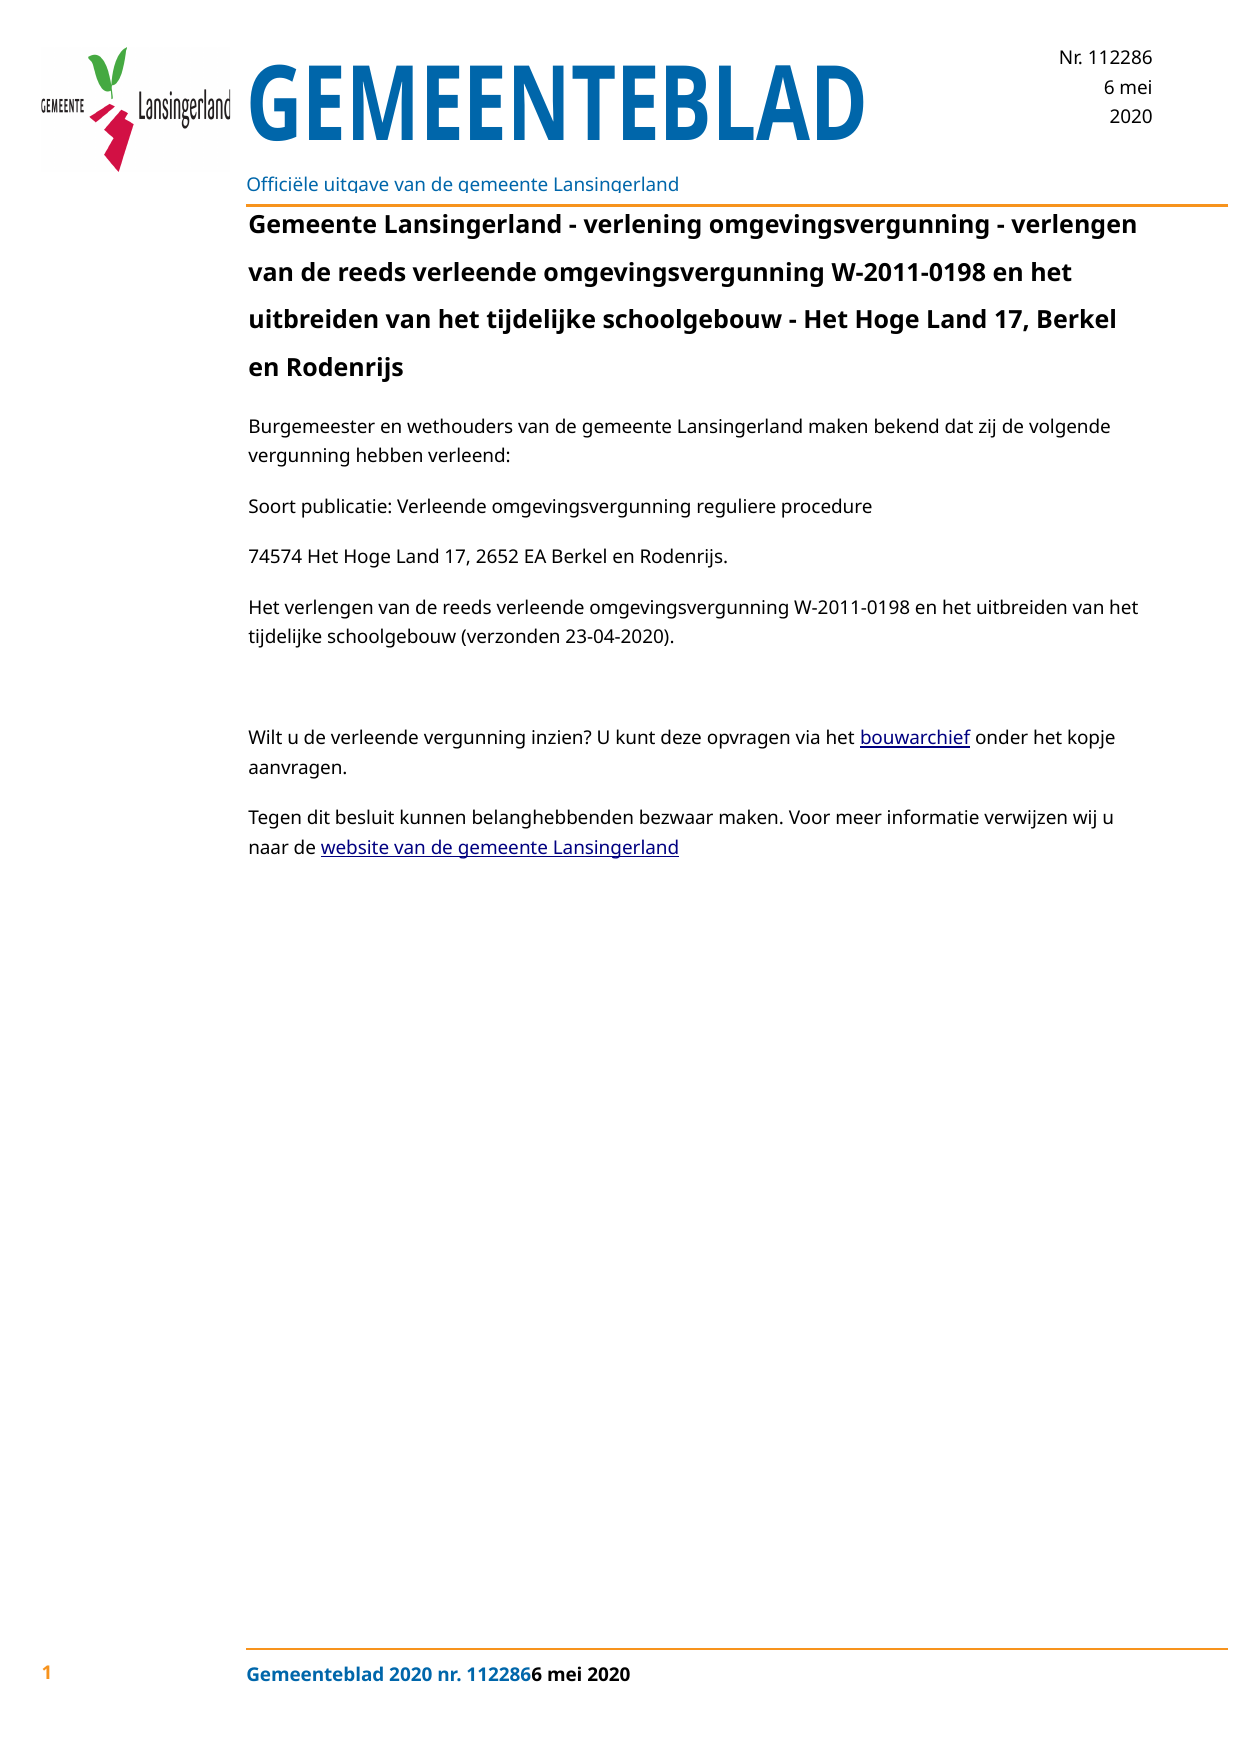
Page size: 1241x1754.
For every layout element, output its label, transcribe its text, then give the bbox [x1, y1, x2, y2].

text Burgemeester en wethouders van de gemeente Lansingerland maken bekend dat zij de volgende vergunning hebben verleend: [248, 413, 1152, 468]
text Tegen dit besluit kunnen belanghebbenden bezwaar maken. Voor meer informatie verwijzen wij u naar de website van de gemeente Lansingerland [248, 804, 1152, 860]
text Gemeente Lansingerland - verlening omgevingsvergunning - verlengen van de reeds verleende omgevingsvergunning W-2011-0198 en het uitbreiden van het tijdelijke schoolgebouw - Het Hoge Land 17, Berkel en Rodenrijs [248, 207, 1152, 384]
text Het verlengen van de reeds verleende omgevingsvergunning W-2011-0198 en het uitbreiden van het tijdelijke schoolgebouw (verzonden 23-04-2020). [248, 594, 1152, 649]
picture [41, 47, 231, 172]
text Soort publicatie: Verleende omgevingsvergunning reguliere procedure [248, 493, 1152, 519]
text Wilt u de verleende vergunning inzien? U kunt deze opvragen via het bouwarchief onder het kopje aanvragen. [248, 724, 1152, 780]
text 74574 Het Hoge Land 17, 2652 EA Berkel en Rodenrijs. [248, 543, 1152, 569]
